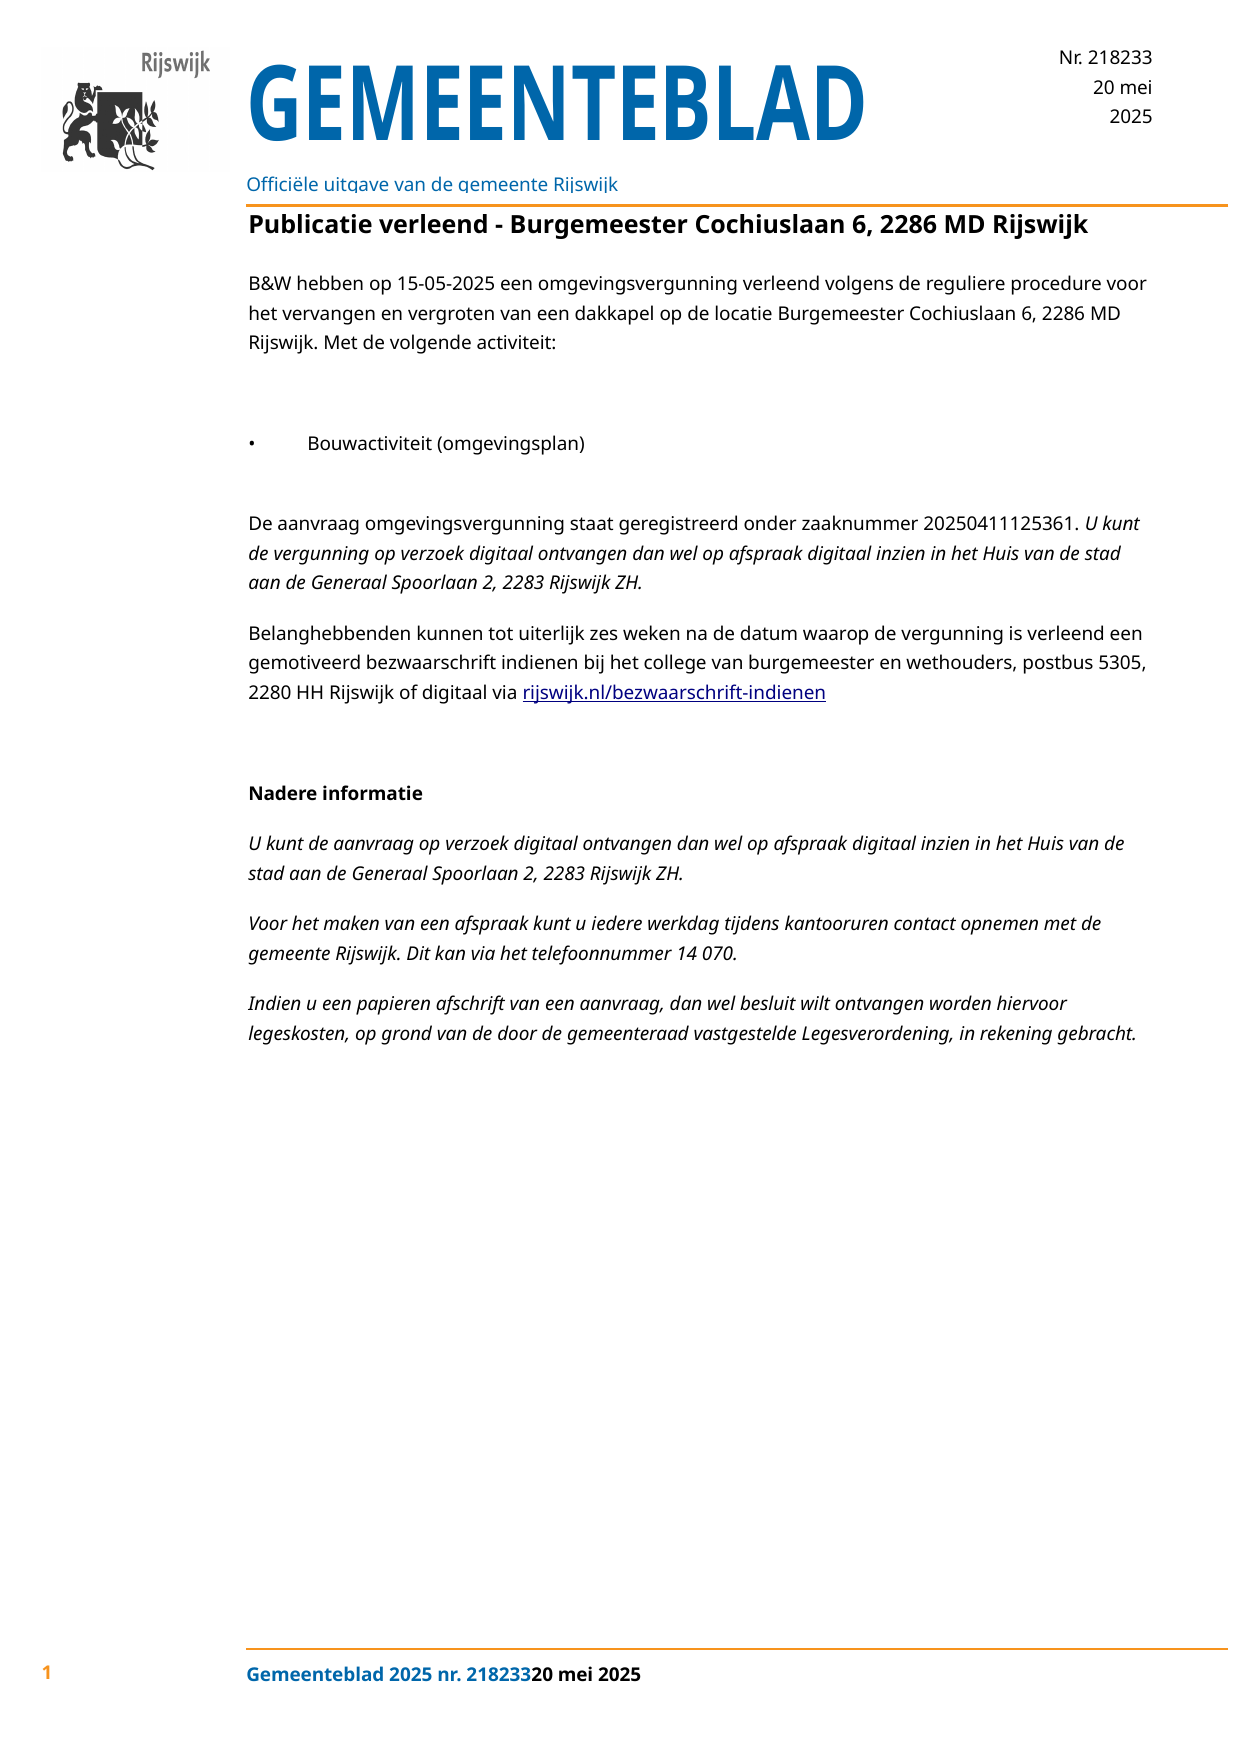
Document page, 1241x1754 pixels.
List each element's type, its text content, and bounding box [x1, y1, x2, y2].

text De aanvraag omgevingsvergunning staat geregistreerd onder zaaknummer 20250411125361. U kunt de vergunning op verzoek digitaal ontvangen dan wel op afspraak digitaal inzien in het Huis van de stad aan de Generaal Spoorlaan 2, 2283 Rijswijk ZH. [248, 510, 1152, 595]
picture [41, 47, 231, 172]
list Bouwactiviteit (omgevingsplan) [248, 430, 1152, 456]
text B&W hebben op 15-05-2025 een omgevingsvergunning verleend volgens de reguliere procedure voor het vervangen en vergroten van een dakkapel op de locatie Burgemeester Cochiuslaan 6, 2286 MD Rijswijk. Met de volgende activiteit: [248, 270, 1152, 355]
text Publicatie verleend - Burgemeester Cochiuslaan 6, 2286 MD Rijswijk [248, 207, 1152, 241]
text Voor het maken van een afspraak kunt u iedere werkdag tijdens kantooruren contact opnemen met de gemeente Rijswijk. Dit kan via het telefoonnummer 14 070. [248, 910, 1152, 966]
text U kunt de aanvraag op verzoek digitaal ontvangen dan wel op afspraak digitaal inzien in het Huis van de stad aan de Generaal Spoorlaan 2, 2283 Rijswijk ZH. [248, 830, 1152, 886]
text Belanghebbenden kunnen tot uiterlijk zes weken na de datum waarop de vergunning is verleend een gemotiveerd bezwaarschrift indienen bij het college van burgemeester en wethouders, postbus 5305, 2280 HH Rijswijk of digitaal via rijswijk.nl/bezwaarschrift-indienen [248, 620, 1152, 705]
text Nadere informatie [248, 780, 1152, 806]
text Indien u een papieren afschrift van een aanvraag, dan wel besluit wilt ontvangen worden hiervoor legeskosten, op grond van de door de gemeenteraad vastgestelde Legesverordening, in rekening gebracht. [248, 990, 1152, 1046]
